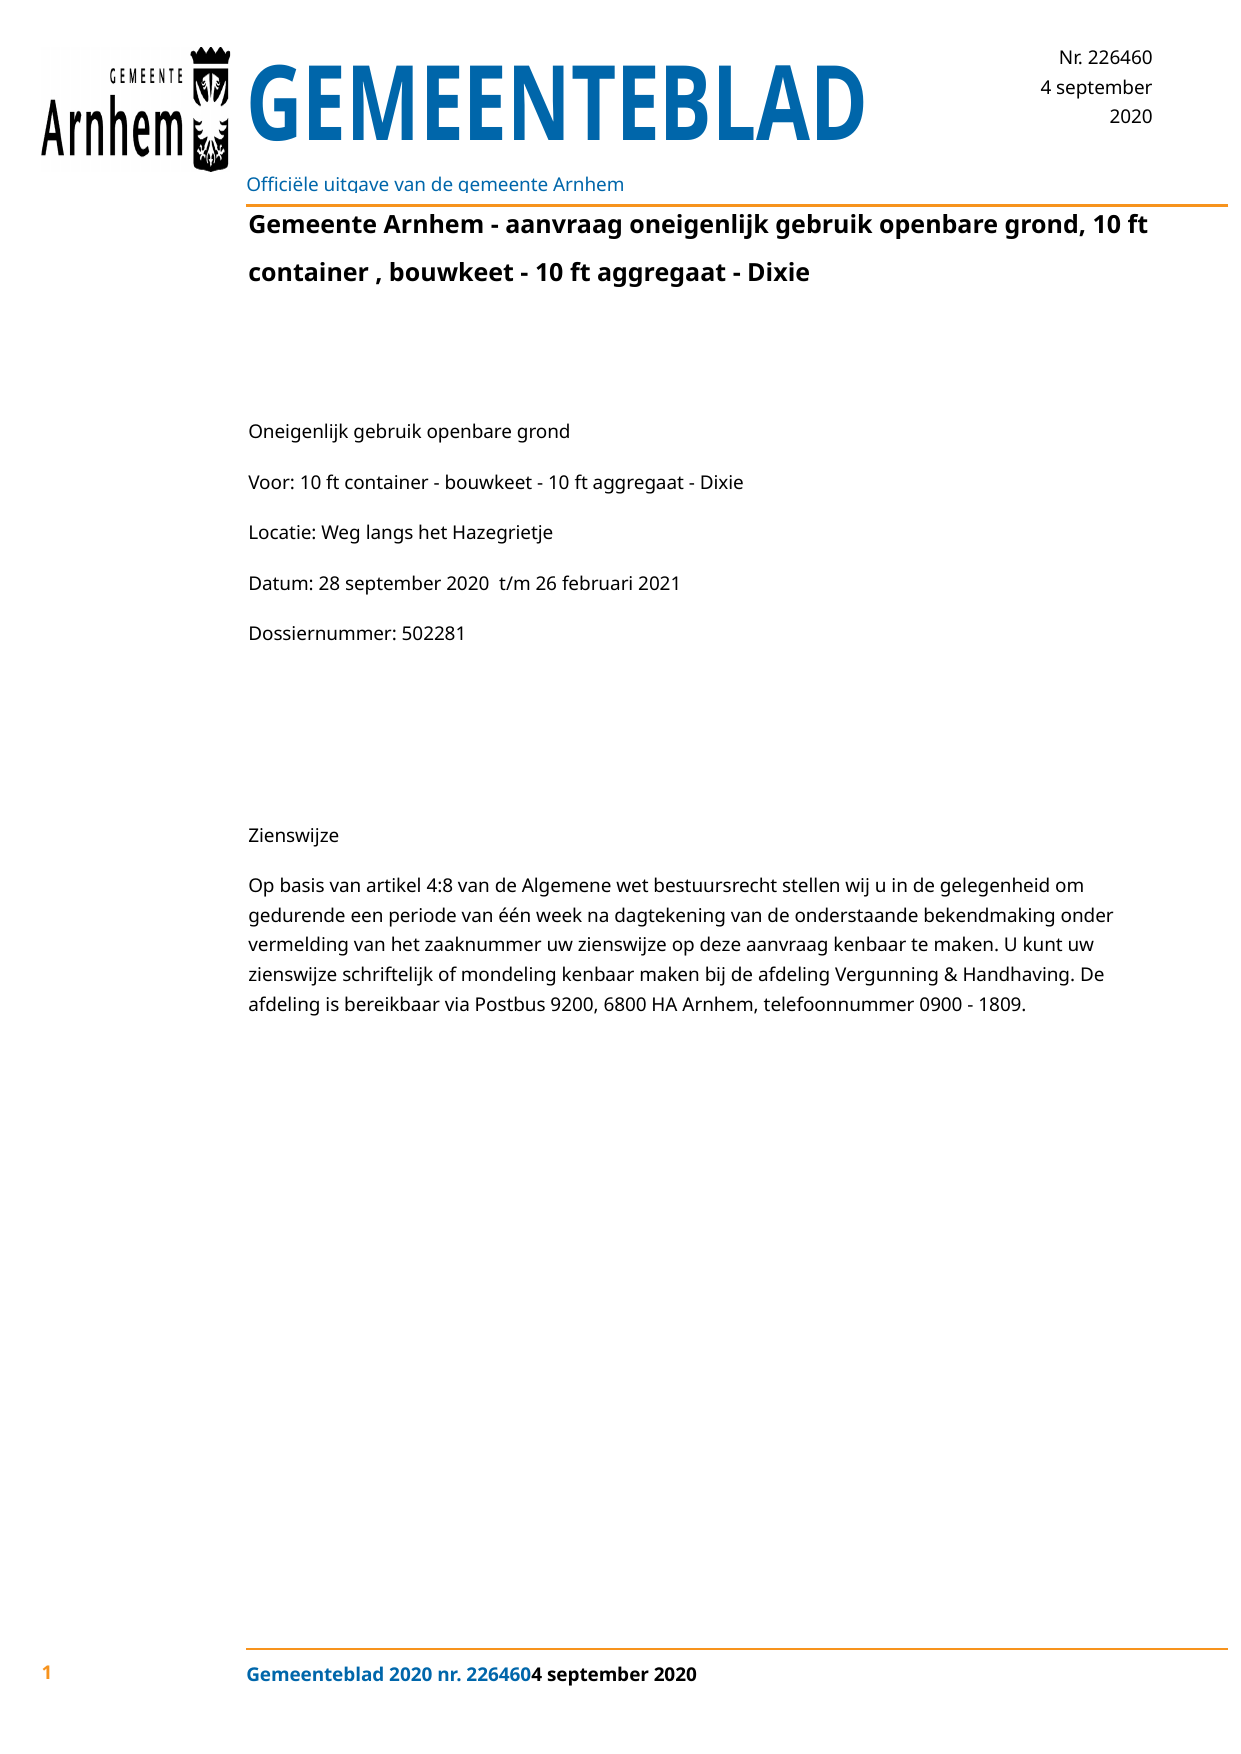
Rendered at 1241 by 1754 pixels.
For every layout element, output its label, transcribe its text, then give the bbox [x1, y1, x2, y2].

text Datum: 28 september 2020 t/m 26 februari 2021 [248, 570, 1152, 596]
text Voor: 10 ft container - bouwkeet - 10 ft aggregaat - Dixie [248, 469, 1152, 495]
text Zienswijze [248, 822, 1152, 848]
text Gemeente Arnhem - aanvraag oneigenlijk gebruik openbare grond, 10 ft container , bouwkeet - 10 ft aggregaat - Dixie [248, 207, 1152, 288]
text Op basis van artikel 4:8 van de Algemene wet bestuursrecht stellen wij u in de gelegenheid om gedurende een periode van één week na dagtekening van de onderstaande bekendmaking onder vermelding van het zaaknummer uw zienswijze op deze aanvraag kenbaar te maken. U kunt uw zienswijze schriftelijk of mondeling kenbaar maken bij de afdeling Vergunning & Handhaving. De afdeling is bereikbaar via Postbus 9200, 6800 HA Arnhem, telefoonnummer 0900 - 1809. [248, 872, 1152, 1017]
text Dossiernummer: 502281 [248, 620, 1152, 646]
text Locatie: Weg langs het Hazegrietje [248, 519, 1152, 545]
text Oneigenlijk gebruik openbare grond [248, 419, 1152, 444]
picture [41, 47, 231, 172]
